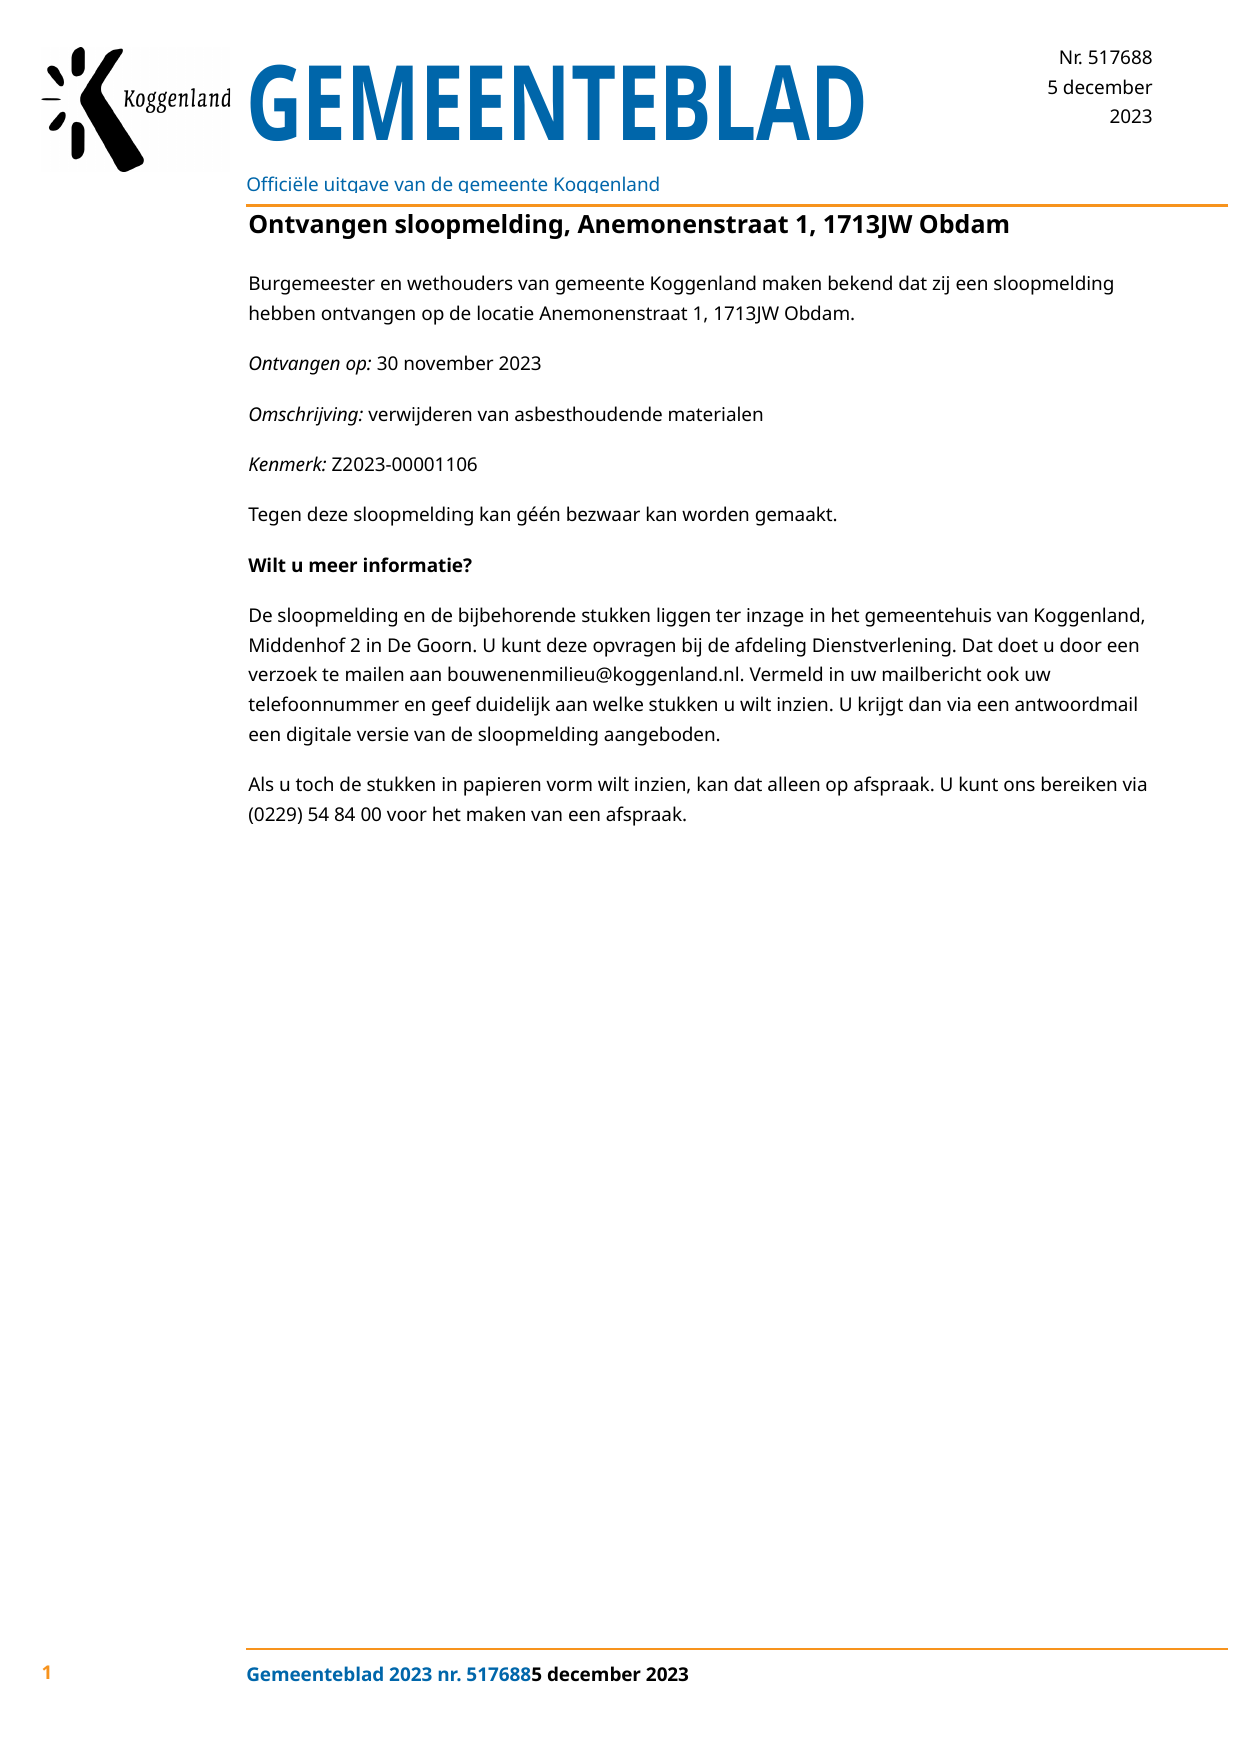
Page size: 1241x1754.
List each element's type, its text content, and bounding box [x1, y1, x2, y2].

text Wilt u meer informatie? [248, 552, 1152, 578]
text Ontvangen sloopmelding, Anemonenstraat 1, 1713JW Obdam [248, 207, 1152, 241]
text De sloopmelding en de bijbehorende stukken liggen ter inzage in het gemeentehuis van Koggenland, Middenhof 2 in De Goorn. U kunt deze opvragen bij de afdeling Dienstverlening. Dat doet u door een verzoek te mailen aan bouwenenmilieu@koggenland.nl. Vermeld in uw mailbericht ook uw telefoonnummer en geef duidelijk aan welke stukken u wilt inzien. U krijgt dan via een antwoordmail een digitale versie van de sloopmelding aangeboden. [248, 602, 1152, 746]
picture [41, 47, 231, 172]
text Tegen deze sloopmelding kan géén bezwaar kan worden gemaakt. [248, 502, 1152, 527]
text Ontvangen op: 30 november 2023 [248, 350, 1152, 376]
text Kenmerk: Z2023-00001106 [248, 451, 1152, 477]
text Als u toch de stukken in papieren vorm wilt inzien, kan dat alleen op afspraak. U kunt ons bereiken via (0229) 54 84 00 voor het maken van een afspraak. [248, 771, 1152, 826]
text Omschrijving: verwijderen van asbesthoudende materialen [248, 401, 1152, 426]
text Burgemeester en wethouders van gemeente Koggenland maken bekend dat zij een sloopmelding hebben ontvangen op de locatie Anemonenstraat 1, 1713JW Obdam. [248, 270, 1152, 326]
